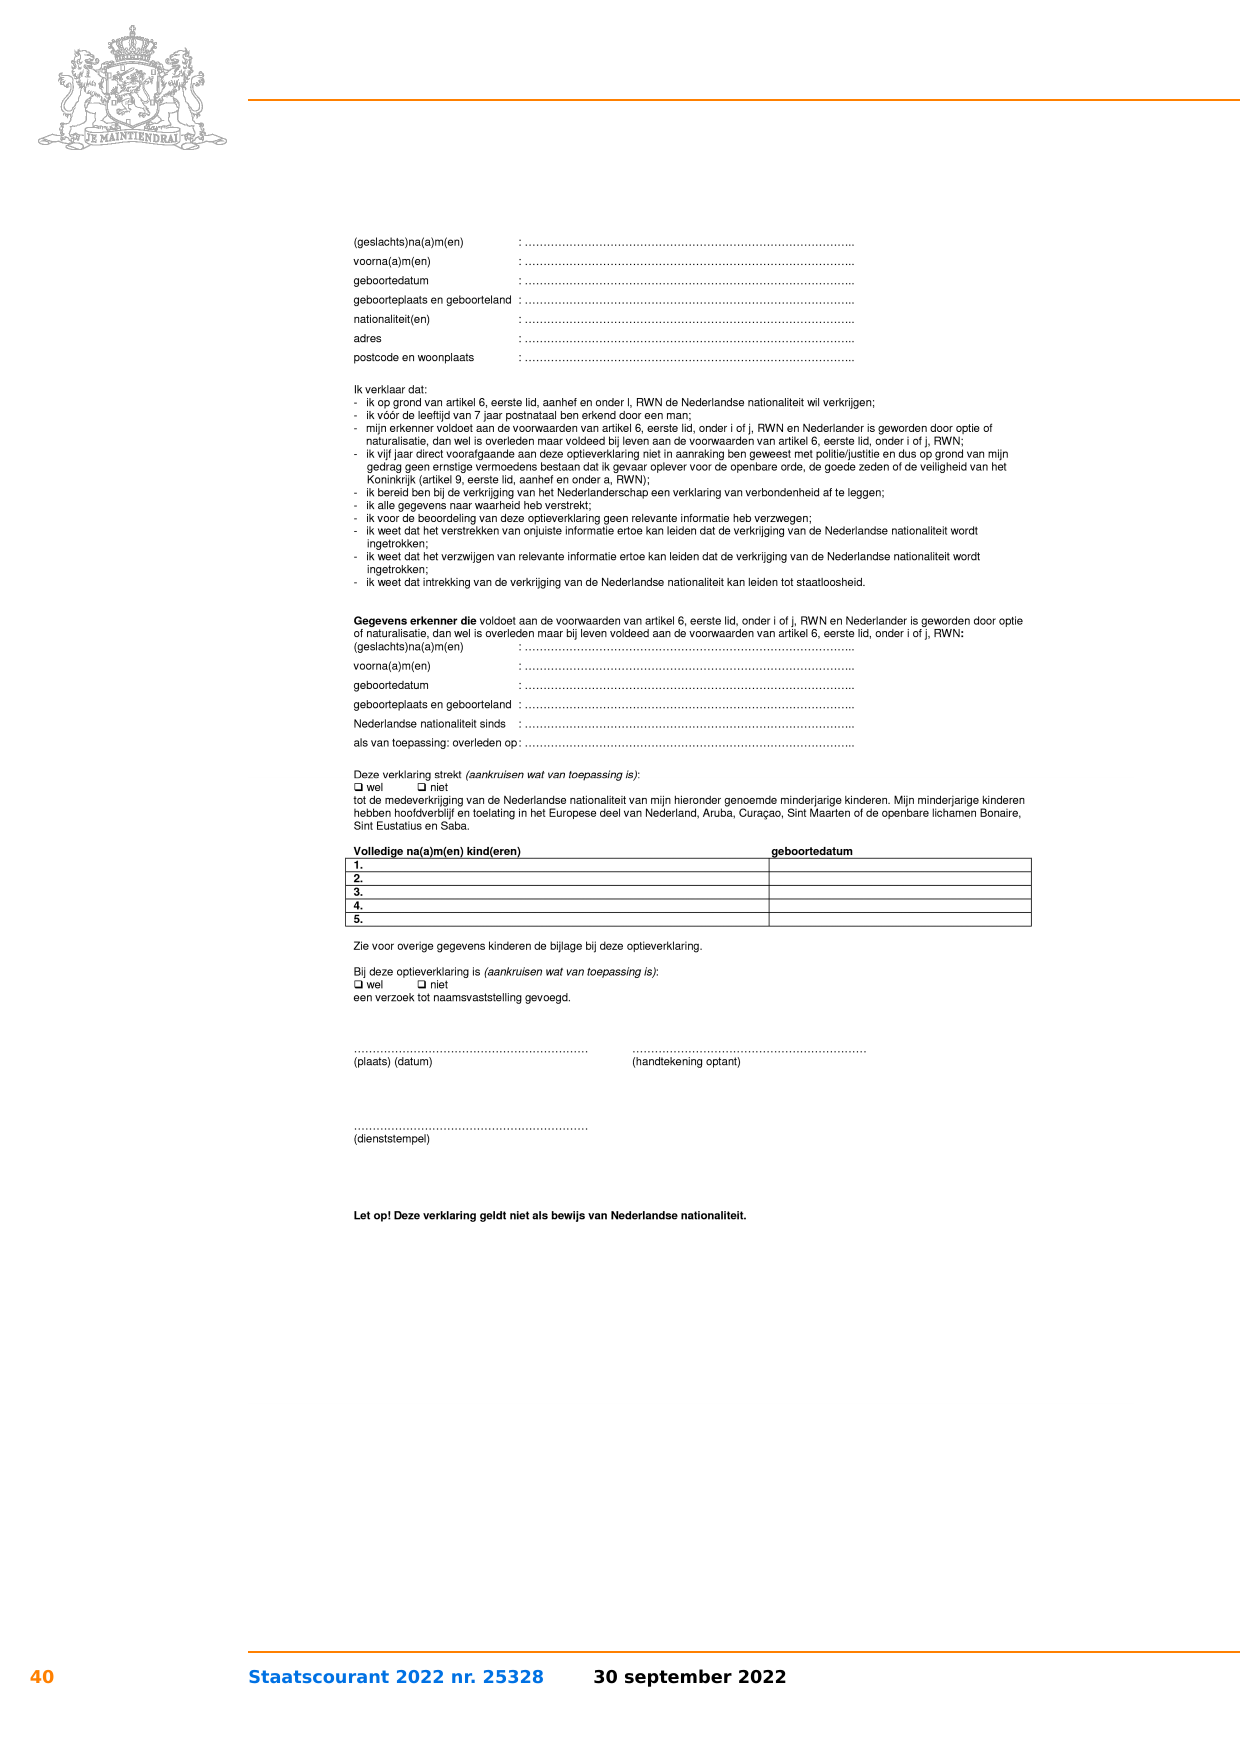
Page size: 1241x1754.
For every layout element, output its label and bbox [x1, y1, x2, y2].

picture [38, 25, 227, 150]
picture [248, 151, 1134, 1404]
